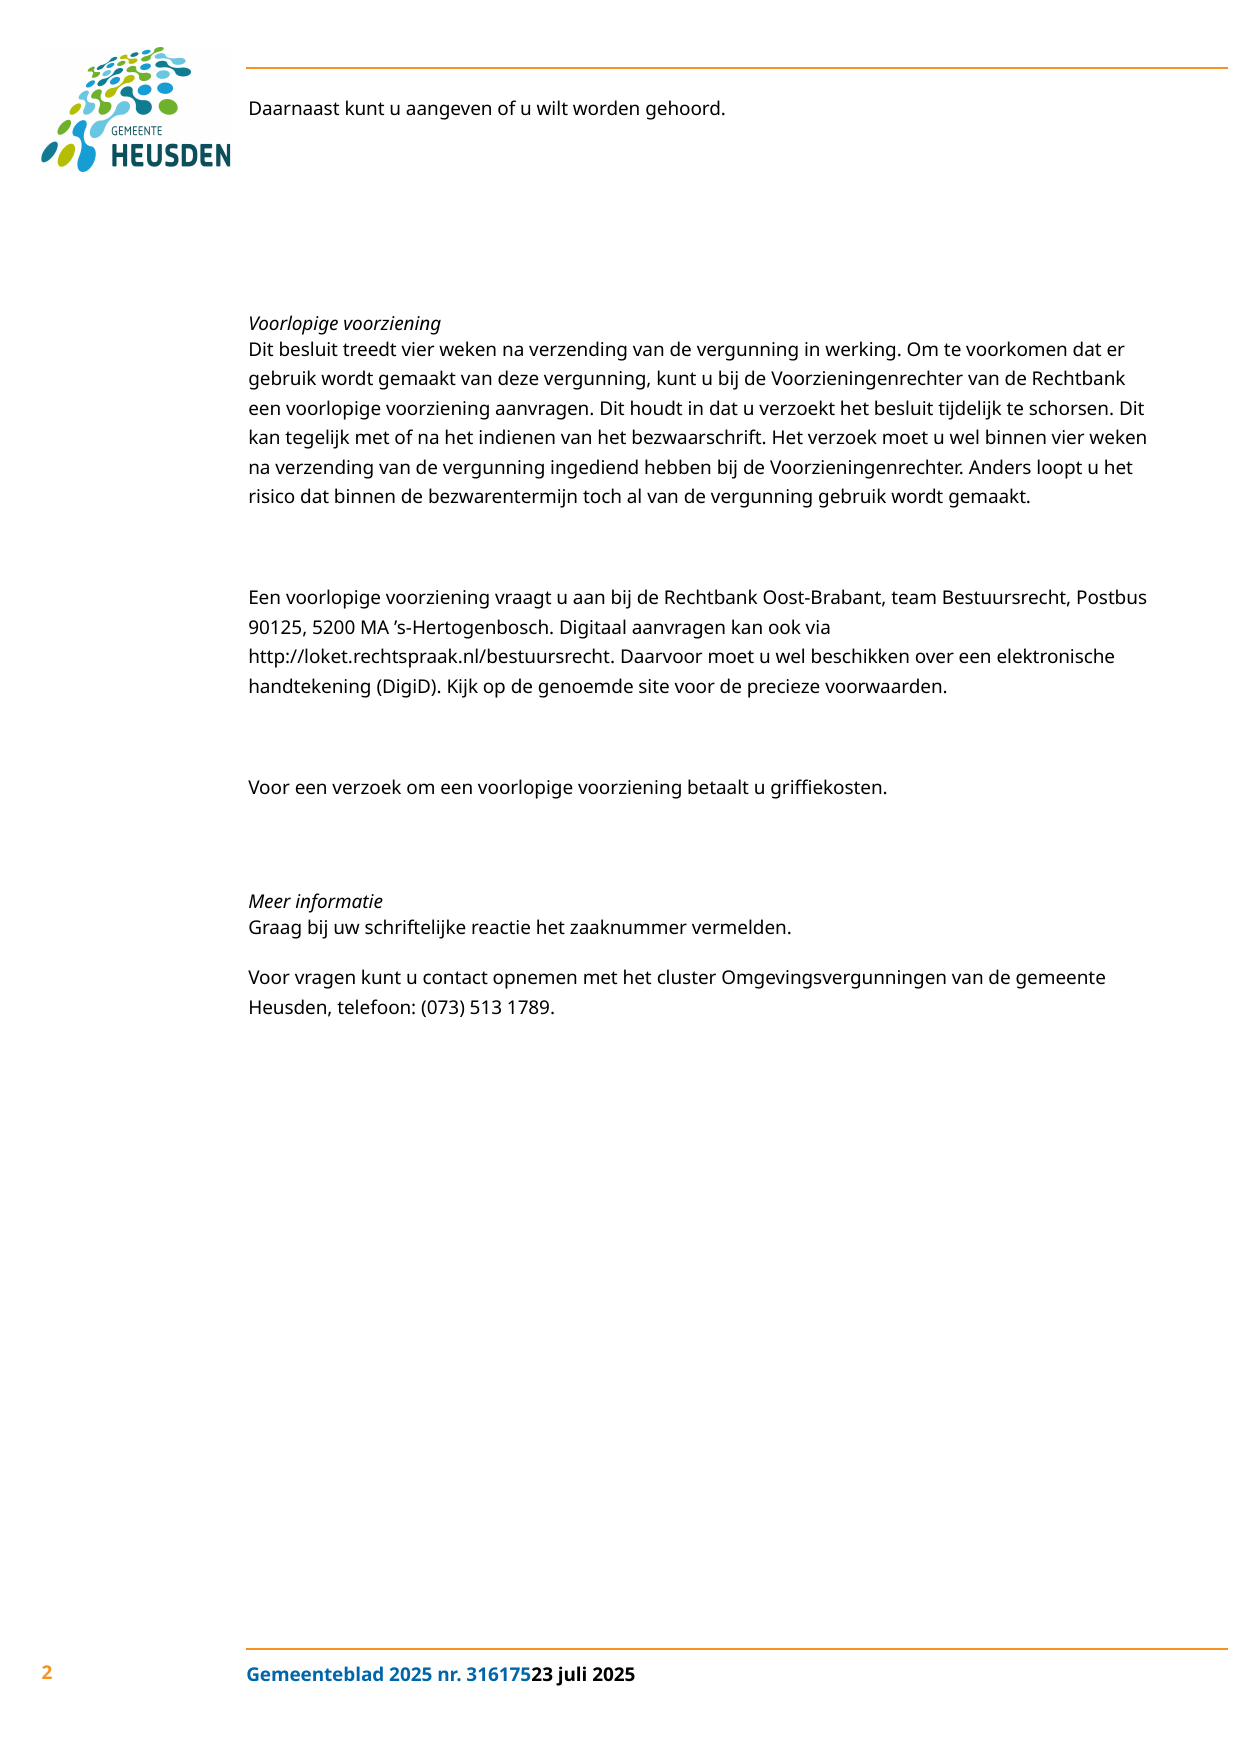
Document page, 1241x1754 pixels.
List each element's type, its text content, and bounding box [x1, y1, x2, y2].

picture [41, 47, 231, 172]
text Daarnaast kunt u aangeven of u wilt worden gehoord. [248, 95, 1152, 121]
text Voor vragen kunt u contact opnemen met het cluster Omgevingsvergunningen van de gemeente Heusden, telefoon: (073) 513 1789. [248, 964, 1152, 1020]
text Voorlopige voorziening [248, 310, 1152, 336]
text Dit besluit treedt vier weken na verzending van de vergunning in werking. Om te voorkomen dat er gebruik wordt gemaakt van deze vergunning, kunt u bij de Voorzieningenrechter van de Rechtbank een voorlopige voorziening aanvragen. Dit houdt in dat u verzoekt het besluit tijdelijk te schorsen. Dit kan tegelijk met of na het indienen van het bezwaarschrift. Het verzoek moet u wel binnen vier weken na verzending van de vergunning ingediend hebben bij de Voorzieningenrechter. Anders loopt u het risico dat binnen de bezwarentermijn toch al van de vergunning gebruik wordt gemaakt. [248, 336, 1152, 509]
text Meer informatie [248, 888, 1152, 914]
text Graag bij uw schriftelijke reactie het zaaknummer vermelden. [248, 914, 1152, 940]
text Voor een verzoek om een voorlopige voorziening betaalt u griffiekosten. [248, 774, 1152, 800]
text Een voorlopige voorziening vraagt u aan bij de Rechtbank Oost-Brabant, team Bestuursrecht, Postbus 90125, 5200 MA ’s-Hertogenbosch. Digitaal aanvragen kan ook via http://loket.rechtspraak.nl/bestuursrecht. Daarvoor moet u wel beschikken over een elektronische handtekening (DigiD). Kijk op de genoemde site voor de precieze voorwaarden. [248, 584, 1152, 699]
